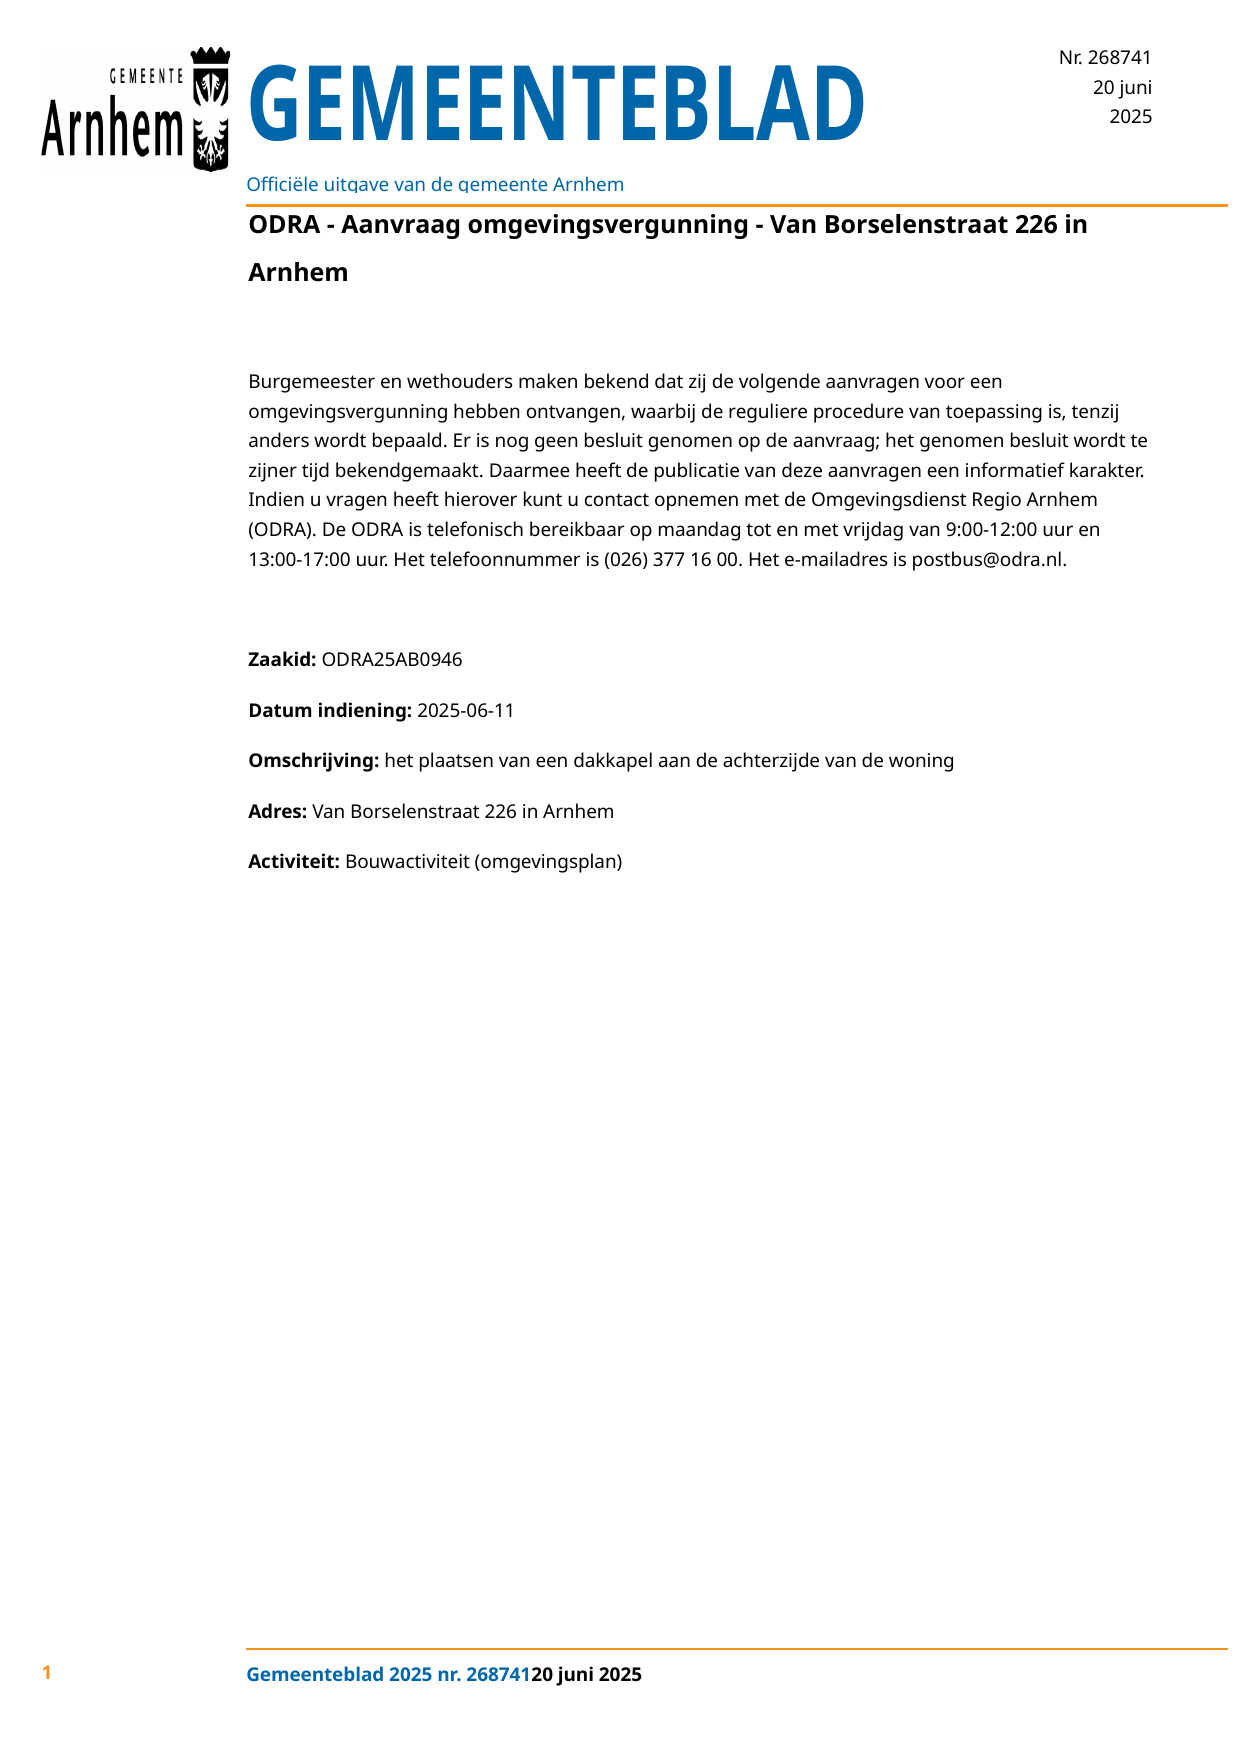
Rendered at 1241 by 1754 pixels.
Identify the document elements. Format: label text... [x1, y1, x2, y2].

text Burgemeester en wethouders maken bekend dat zij de volgende aanvragen voor een omgevingsvergunning hebben ontvangen, waarbij de reguliere procedure van toepassing is, tenzij anders wordt bepaald. Er is nog geen besluit genomen op de aanvraag; het genomen besluit wordt te zijner tijd bekendgemaakt. Daarmee heeft de publicatie van deze aanvragen een informatief karakter. Indien u vragen heeft hierover kunt u contact opnemen met de Omgevingsdienst Regio Arnhem (ODRA). De ODRA is telefonisch bereikbaar op maandag tot en met vrijdag van 9:00-12:00 uur en 13:00-17:00 uur. Het telefoonnummer is (026) 377 16 00. Het e-mailadres is postbus@odra.nl. [248, 368, 1152, 572]
picture [41, 47, 231, 172]
text Omschrijving: het plaatsen van een dakkapel aan de achterzijde van de woning [248, 747, 1152, 773]
text ODRA - Aanvraag omgevingsvergunning - Van Borselenstraat 226 in Arnhem [248, 207, 1152, 288]
text Adres: Van Borselenstraat 226 in Arnhem [248, 798, 1152, 824]
text Activiteit: Bouwactiviteit (omgevingsplan) [248, 848, 1152, 874]
text Zaakid: ODRA25AB0946 [248, 647, 1152, 672]
text Datum indiening: 2025-06-11 [248, 697, 1152, 723]
